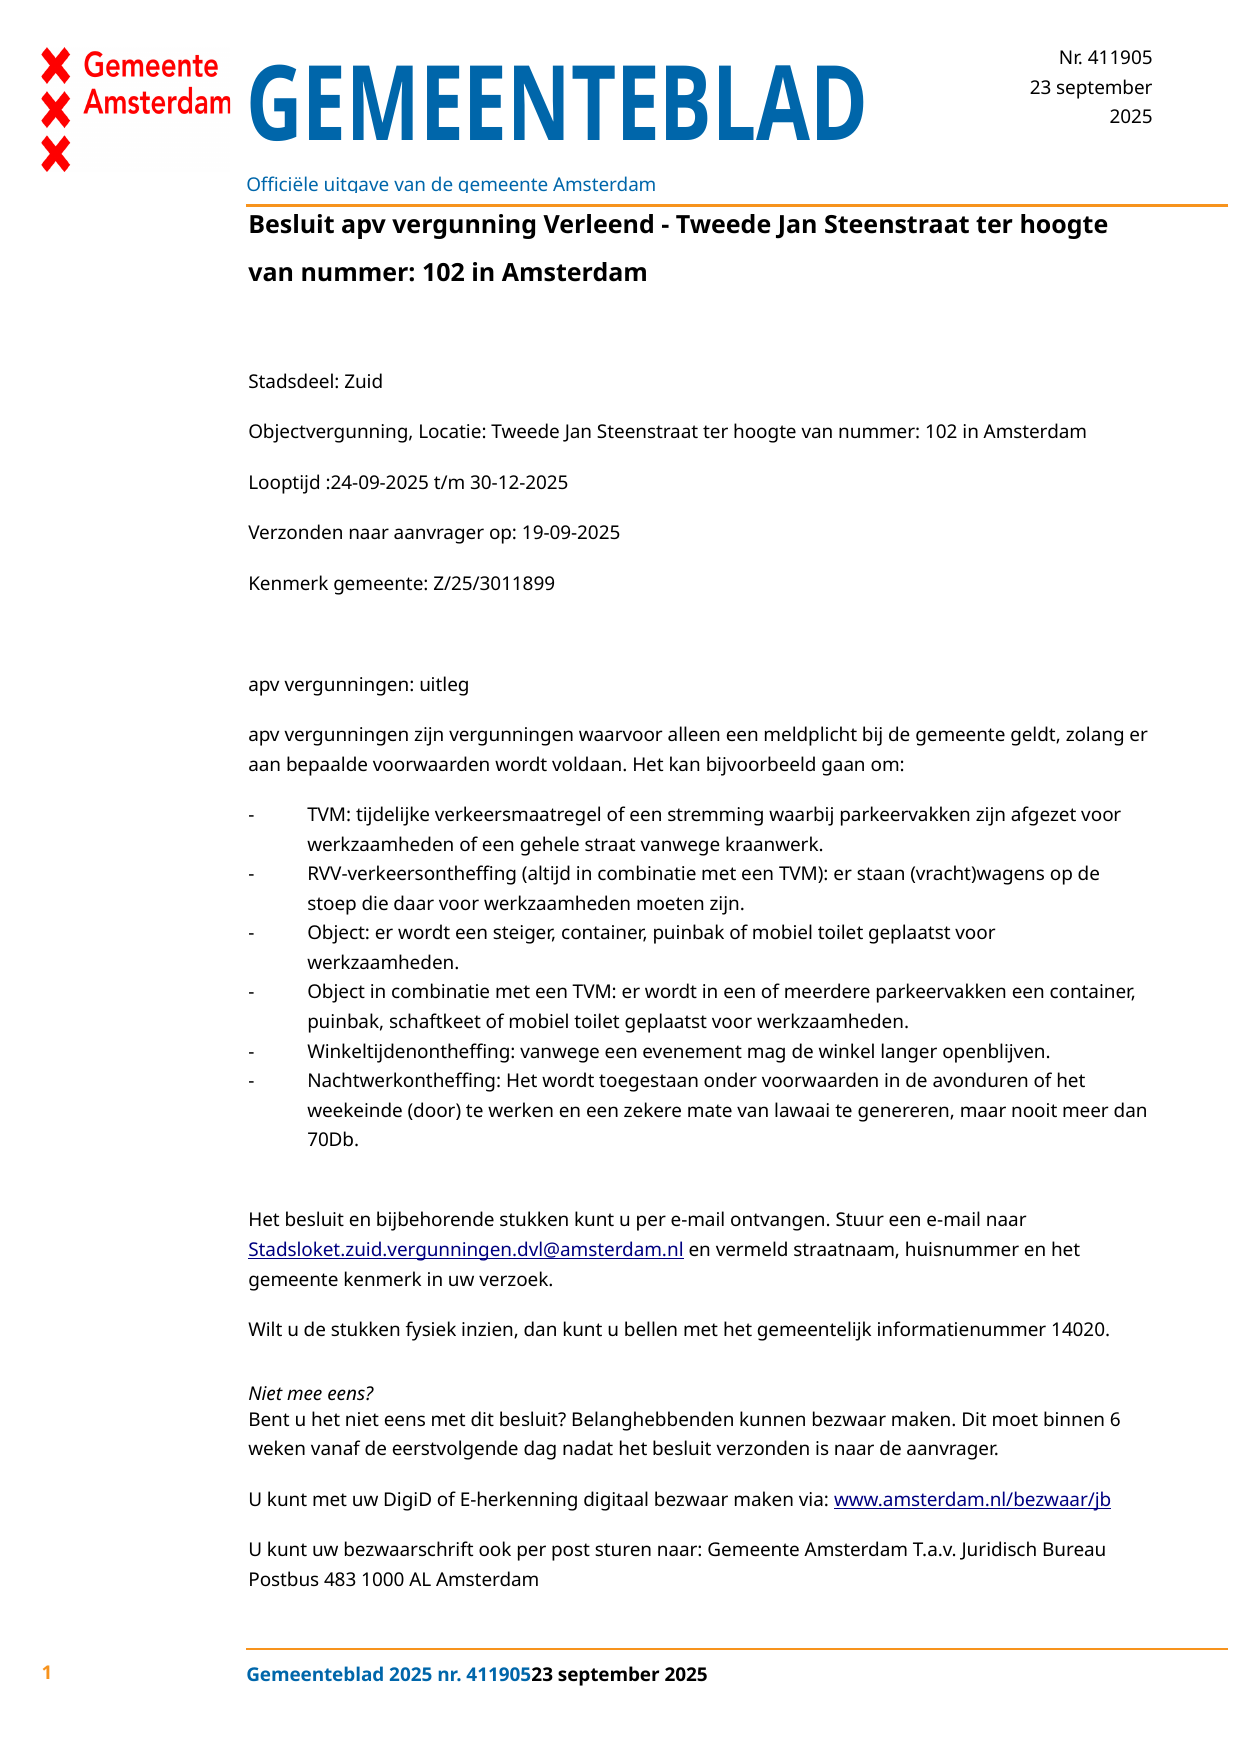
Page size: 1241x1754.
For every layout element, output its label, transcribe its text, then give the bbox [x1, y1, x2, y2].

text Bent u het niet eens met dit besluit? Belanghebbenden kunnen bezwaar maken. Dit moet binnen 6 weken vanaf de eerstvolgende dag nadat het besluit verzonden is naar de aanvrager. [248, 1406, 1152, 1461]
picture [41, 47, 231, 172]
list Nachtwerkontheffing: Het wordt toegestaan onder voorwaarden in de avonduren of het weekeinde (door) te werken en een zekere mate van lawaai te genereren, maar nooit meer dan 70Db. [248, 1067, 1152, 1152]
list TVM: tijdelijke verkeersmaatregel of een stremming waarbij parkeervakken zijn afgezet voor werkzaamheden of een gehele straat vanwege kraanwerk. [248, 801, 1152, 857]
text Besluit apv vergunning Verleend - Tweede Jan Steenstraat ter hoogte van nummer: 102 in Amsterdam [248, 207, 1152, 288]
text apv vergunningen: uitleg [248, 671, 1152, 697]
list Object: er wordt een steiger, container, puinbak of mobiel toilet geplaatst voor werkzaamheden. [248, 919, 1152, 975]
text Objectvergunning, Locatie: Tweede Jan Steenstraat ter hoogte van nummer: 102 in Amsterdam [248, 419, 1152, 444]
text U kunt uw bezwaarschrift ook per post sturen naar: Gemeente Amsterdam T.a.v. Juridisch Bureau Postbus 483 1000 AL Amsterdam [248, 1536, 1152, 1592]
list Object in combinatie met een TVM: er wordt in een of meerdere parkeervakken een container, puinbak, schaftkeet of mobiel toilet geplaatst voor werkzaamheden. [248, 979, 1152, 1034]
text Verzonden naar aanvrager op: 19-09-2025 [248, 519, 1152, 545]
text Het besluit en bijbehorende stukken kunt u per e-mail ontvangen. Stuur een e-mail naar Stadsloket.zuid.vergunningen.dvl@amsterdam.nl en vermeld straatnaam, huisnummer en het gemeente kenmerk in uw verzoek. [248, 1207, 1152, 1292]
text Wilt u de stukken fysiek inzien, dan kunt u bellen met het gemeentelijk informatienummer 14020. [248, 1316, 1152, 1342]
text Niet mee eens? [248, 1380, 1152, 1406]
text Looptijd :24-09-2025 t/m 30-12-2025 [248, 469, 1152, 495]
list RVV-verkeersontheffing (altijd in combinatie met een TVM): er staan (vracht)wagens op de stoep die daar voor werkzaamheden moeten zijn. [248, 860, 1152, 916]
text Stadsdeel: Zuid [248, 368, 1152, 394]
text Kenmerk gemeente: Z/25/3011899 [248, 570, 1152, 596]
text U kunt met uw DigiD of E-herkenning digitaal bezwaar maken via: www.amsterdam.nl/bezwaar/jb [248, 1486, 1152, 1512]
text apv vergunningen zijn vergunningen waarvoor alleen een meldplicht bij de gemeente geldt, zolang er aan bepaalde voorwaarden wordt voldaan. Het kan bijvoorbeeld gaan om: [248, 721, 1152, 777]
list Winkeltijdenontheffing: vanwege een evenement mag de winkel langer openblijven. [248, 1038, 1152, 1064]
